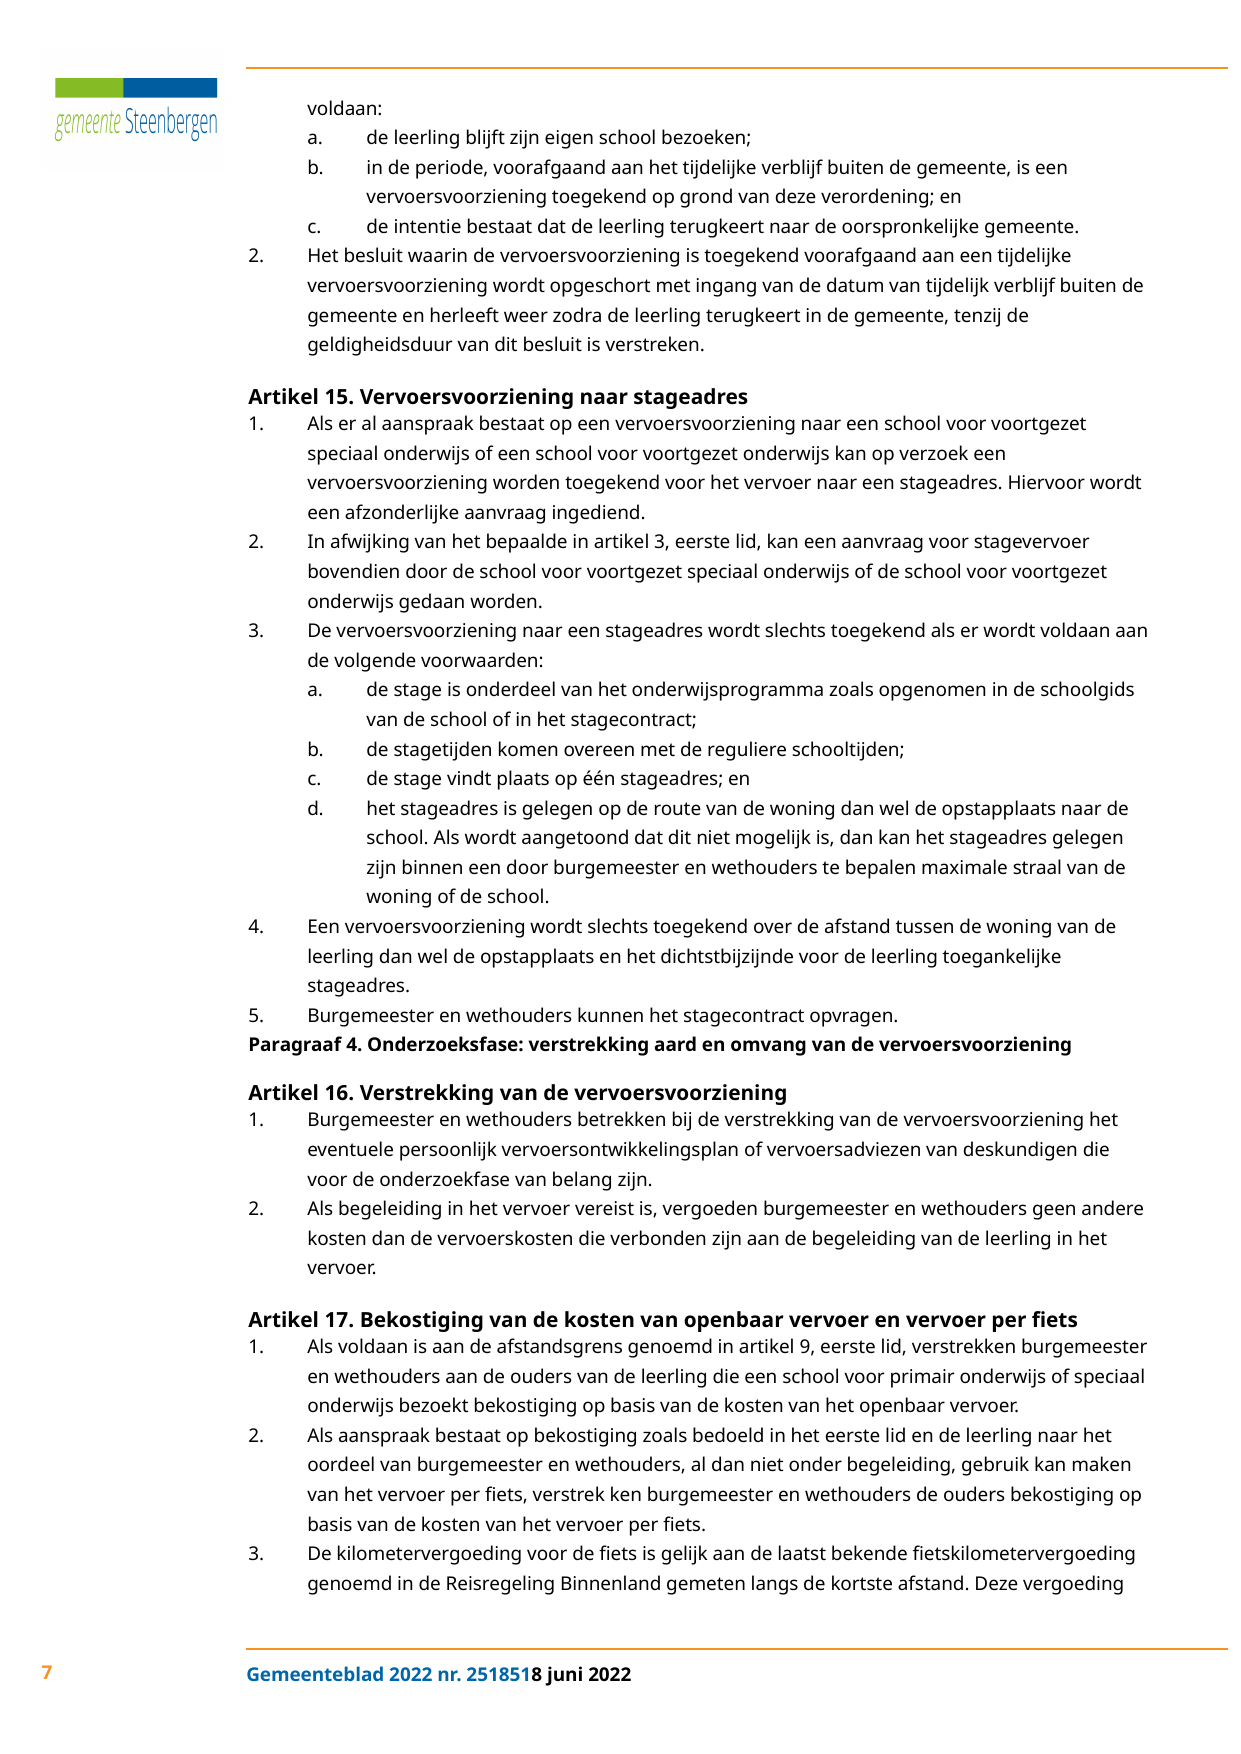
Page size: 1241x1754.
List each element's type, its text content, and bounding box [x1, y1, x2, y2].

list de stage vindt plaats op één stageadres; en [307, 765, 1152, 791]
list de stage is onderdeel van het onderwijsprogramma zoals opgenomen in de schoolgids van de school of in het stagecontract; [307, 677, 1152, 732]
list Een vervoersvoorziening wordt slechts toegekend over de afstand tussen de woning van de leerling dan wel de opstapplaats en het dichtstbijzijnde voor de leerling toegankelijke stageadres. [248, 913, 1152, 998]
picture [41, 47, 231, 172]
text Artikel 15. Vervoersvoorziening naar stageadres [248, 382, 1152, 410]
list het stageadres is gelegen op de route van de woning dan wel de opstapplaats naar de school. Als wordt aangetoond dat dit niet mogelijk is, dan kan het stageadres gelegen zijn binnen een door burgemeester en wethouders te bepalen maximale straal van de woning of de school. [307, 795, 1152, 909]
list De kilometervergoeding voor de fiets is gelijk aan de laatst bekende fietskilometervergoeding genoemd in de Reisregeling Binnenland gemeten langs de kortste afstand. Deze vergoeding [248, 1540, 1152, 1596]
list Als begeleiding in het vervoer vereist is, vergoeden burgemeester en wethouders geen andere kosten dan de vervoerskosten die verbonden zijn aan de begeleiding van de leerling in het vervoer. [248, 1195, 1152, 1280]
list Het besluit waarin de vervoersvoorziening is toegekend voorafgaand aan een tijdelijke vervoersvoorziening wordt opgeschort met ingang van de datum van tijdelijk verblijf buiten de gemeente en herleeft weer zodra de leerling terugkeert in de gemeente, tenzij de geldigheidsduur van dit besluit is verstreken. [248, 243, 1152, 357]
list In afwijking van het bepaalde in artikel 3, eerste lid, kan een aanvraag voor stagevervoer bovendien door de school voor voortgezet speciaal onderwijs of de school voor voortgezet onderwijs gedaan worden. [248, 529, 1152, 613]
list de leerling blijft zijn eigen school bezoeken; [307, 124, 1152, 150]
list Burgemeester en wethouders betrekken bij de verstrekking van de vervoersvoorziening het eventuele persoonlijk vervoersontwikkelingsplan of vervoersadviezen van deskundigen die voor de onderzoekfase van belang zijn. [248, 1107, 1152, 1191]
list de stagetijden komen overeen met de reguliere schooltijden; [307, 736, 1152, 761]
list de intentie bestaat dat de leerling terugkeert naar de oorspronkelijke gemeente. [307, 213, 1152, 239]
list voldaan: [248, 95, 1152, 121]
text Paragraaf 4. Onderzoeksfase: verstrekking aard en omvang van de vervoersvoorziening [248, 1032, 1152, 1057]
text Artikel 16. Verstrekking van de vervoersvoorziening [248, 1078, 1152, 1107]
text Artikel 17. Bekostiging van de kosten van openbaar vervoer en vervoer per fiets [248, 1305, 1152, 1333]
list in de periode, voorafgaand aan het tijdelijke verblijf buiten de gemeente, is een vervoersvoorziening toegekend op grond van deze verordening; en [307, 154, 1152, 209]
list De vervoersvoorziening naar een stageadres wordt slechts toegekend als er wordt voldaan aan de volgende voorwaarden: [248, 617, 1152, 673]
list Als aanspraak bestaat op bekostiging zoals bedoeld in het eerste lid en de leerling naar het oordeel van burgemeester en wethouders, al dan niet onder begeleiding, gebruik kan maken van het vervoer per fiets, verstrek ken burgemeester en wethouders de ouders bekostiging op basis van de kosten van het vervoer per fiets. [248, 1422, 1152, 1537]
list Als er al aanspraak bestaat op een vervoersvoorziening naar een school voor voortgezet speciaal onderwijs of een school voor voortgezet onderwijs kan op verzoek een vervoersvoorziening worden toegekend voor het vervoer naar een stageadres. Hiervoor wordt een afzonderlijke aanvraag ingediend. [248, 410, 1152, 525]
list Als voldaan is aan de afstandsgrens genoemd in artikel 9, eerste lid, verstrekken burgemeester en wethouders aan de ouders van de leerling die een school voor primair onderwijs of speciaal onderwijs bezoekt bekostiging op basis van de kosten van het openbaar vervoer. [248, 1333, 1152, 1418]
list Burgemeester en wethouders kunnen het stagecontract opvragen. [248, 1002, 1152, 1028]
